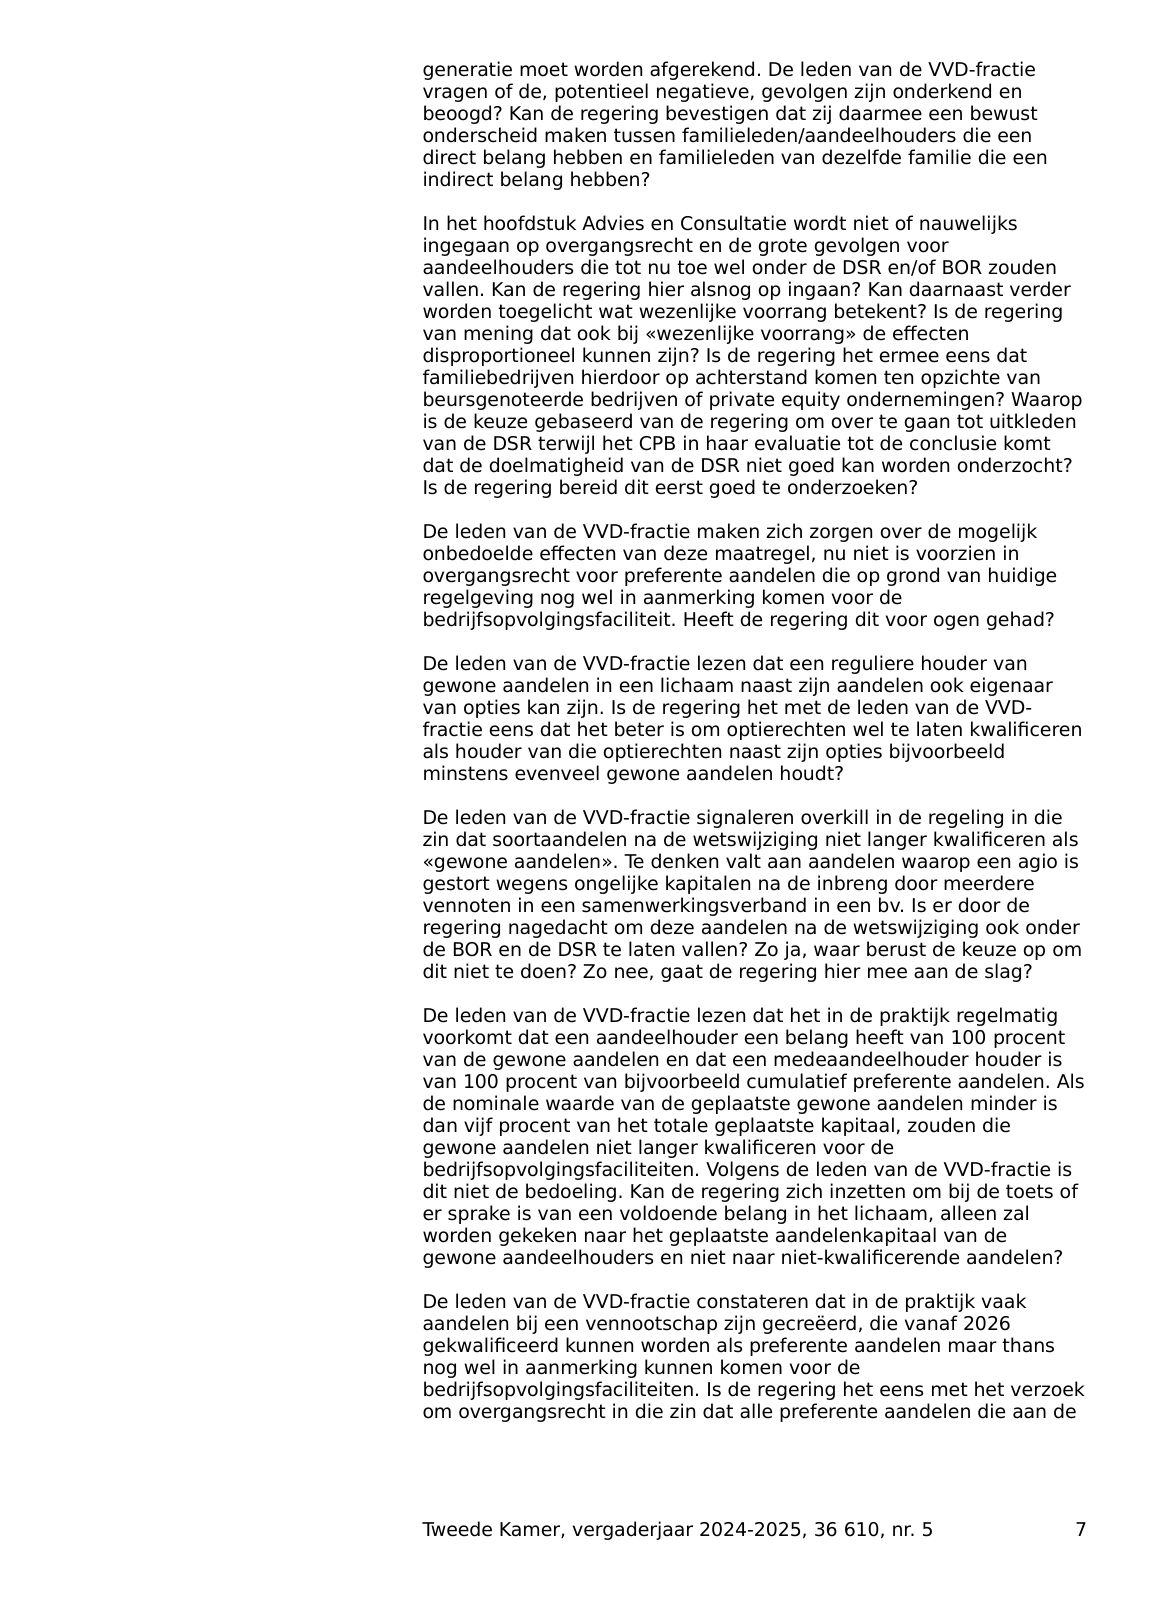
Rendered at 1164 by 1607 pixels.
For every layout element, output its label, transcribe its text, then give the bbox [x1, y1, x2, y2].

text De leden van de VVD-fractie lezen dat een reguliere houder van gewone aandelen in een lichaam naast zijn aandelen ook eigenaar van opties kan zijn. Is de regering het met de leden van de VVD-fractie eens dat het beter is om optierechten wel te laten kwalificeren als houder van die optierechten naast zijn opties bijvoorbeeld minstens evenveel gewone aandelen houdt? [422, 653, 1087, 785]
text De leden van de VVD-fractie constateren dat in de praktijk vaak aandelen bij een vennootschap zijn gecreëerd, die vanaf 2026 gekwalificeerd kunnen worden als preferente aandelen maar thans nog wel in aanmerking kunnen komen voor de bedrijfsopvolgingsfaciliteiten. Is de regering het eens met het verzoek om overgangsrecht in die zin dat alle preferente aandelen die aan de [422, 1291, 1087, 1423]
text In het hoofdstuk Advies en Consultatie wordt niet of nauwelijks ingegaan op overgangsrecht en de grote gevolgen voor aandeelhouders die tot nu toe wel onder de DSR en/of BOR zouden vallen. Kan de regering hier alsnog op ingaan? Kan daarnaast verder worden toegelicht wat wezenlijke voorrang betekent? Is de regering van mening dat ook bij «wezenlijke voorrang» de effecten disproportioneel kunnen zijn? Is de regering het ermee eens dat familiebedrijven hierdoor op achterstand komen ten opzichte van beursgenoteerde bedrijven of private equity ondernemingen? Waarop is de keuze gebaseerd van de regering om over te gaan tot uitkleden van de DSR terwijl het CPB in haar evaluatie tot de conclusie komt dat de doelmatigheid van de DSR niet goed kan worden onderzocht? Is de regering bereid dit eerst goed te onderzoeken? [422, 213, 1087, 499]
text De leden van de VVD-fractie signaleren overkill in de regeling in die zin dat soortaandelen na de wetswijziging niet langer kwalificeren als «gewone aandelen». Te denken valt aan aandelen waarop een agio is gestort wegens ongelijke kapitalen na de inbreng door meerdere vennoten in een samenwerkingsverband in een bv. Is er door de regering nagedacht om deze aandelen na de wetswijziging ook onder de BOR en de DSR te laten vallen? Zo ja, waar berust de keuze op om dit niet te doen? Zo nee, gaat de regering hier mee aan de slag? [422, 807, 1087, 983]
text generatie moet worden afgerekend. De leden van de VVD-fractie vragen of de, potentieel negatieve, gevolgen zijn onderkend en beoogd? Kan de regering bevestigen dat zij daarmee een bewust onderscheid maken tussen familieleden/aandeelhouders die een direct belang hebben en familieleden van dezelfde familie die een indirect belang hebben? [422, 59, 1087, 191]
text De leden van de VVD-fractie lezen dat het in de praktijk regelmatig voorkomt dat een aandeelhouder een belang heeft van 100 procent van de gewone aandelen en dat een medeaandeelhouder houder is van 100 procent van bijvoorbeeld cumulatief preferente aandelen. Als de nominale waarde van de geplaatste gewone aandelen minder is dan vijf procent van het totale geplaatste kapitaal, zouden die gewone aandelen niet langer kwalificeren voor de bedrijfsopvolgingsfaciliteiten. Volgens de leden van de VVD-fractie is dit niet de bedoeling. Kan de regering zich inzetten om bij de toets of er sprake is van een voldoende belang in het lichaam, alleen zal worden gekeken naar het geplaatste aandelenkapitaal van de gewone aandeelhouders en niet naar niet-kwalificerende aandelen? [422, 1005, 1087, 1269]
text De leden van de VVD-fractie maken zich zorgen over de mogelijk onbedoelde effecten van deze maatregel, nu niet is voorzien in overgangsrecht voor preferente aandelen die op grond van huidige regelgeving nog wel in aanmerking komen voor de bedrijfsopvolgingsfaciliteit. Heeft de regering dit voor ogen gehad? [422, 521, 1087, 631]
